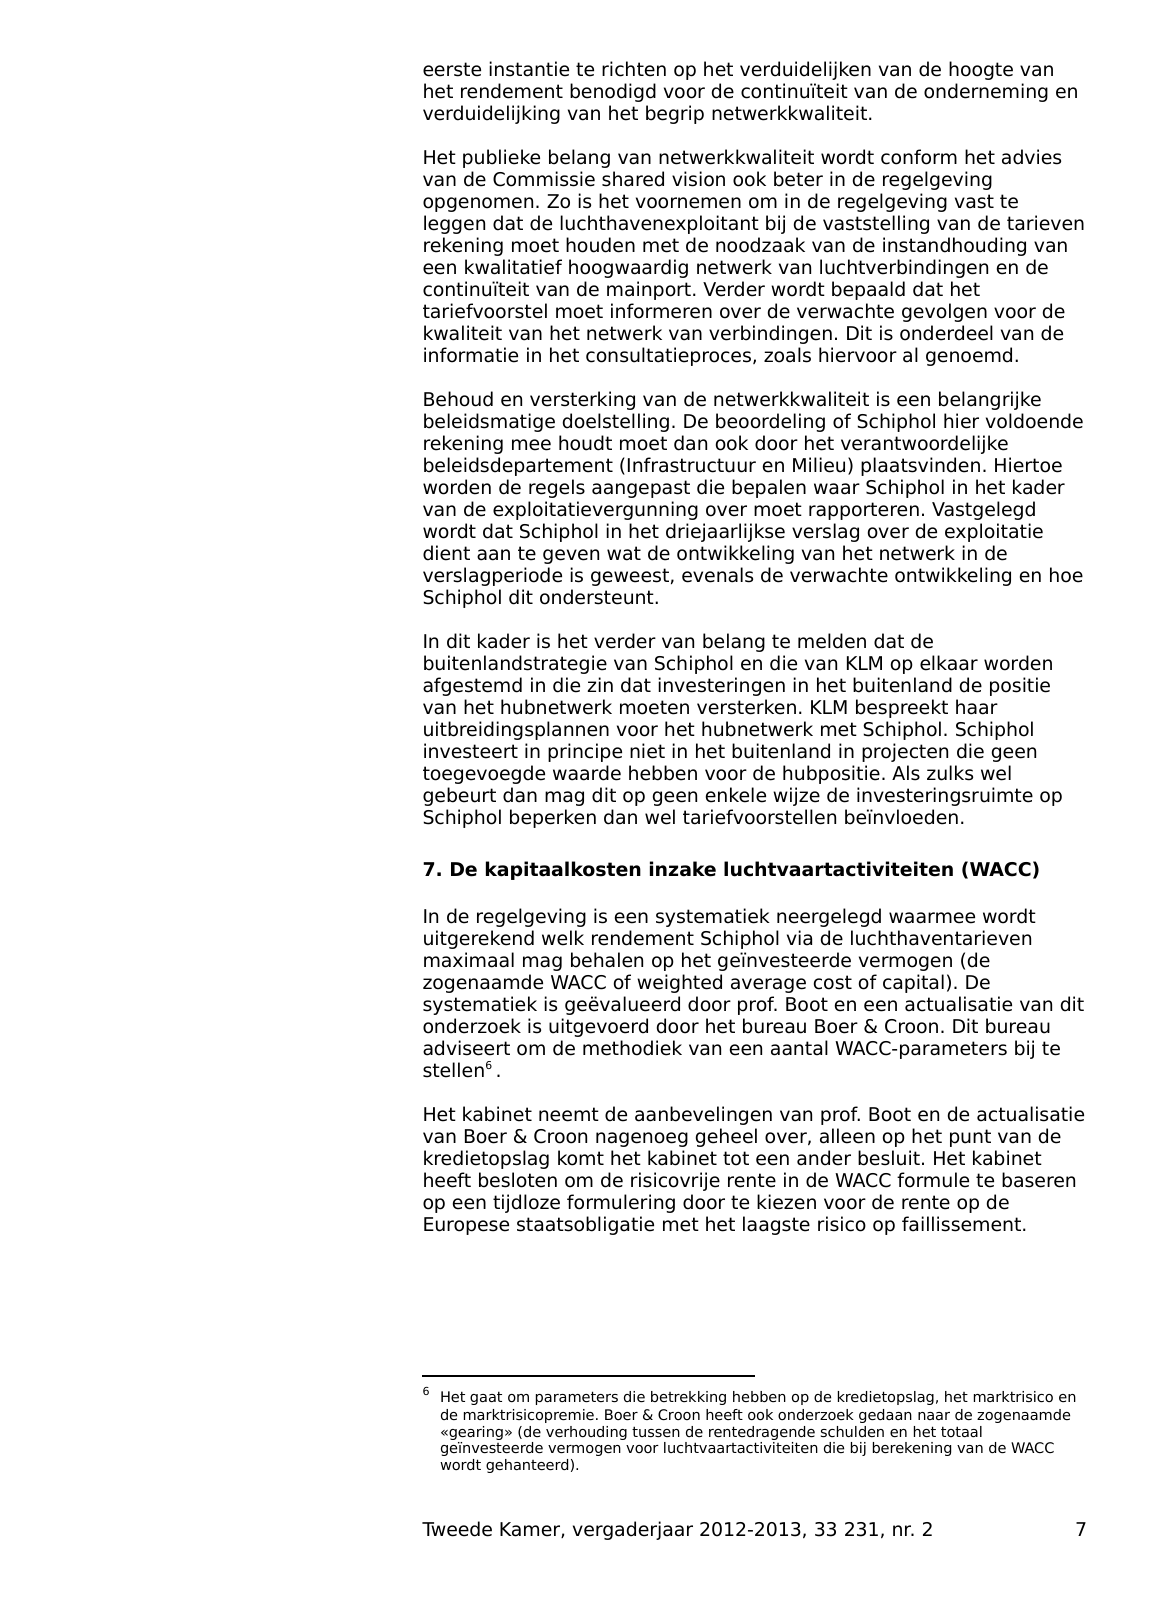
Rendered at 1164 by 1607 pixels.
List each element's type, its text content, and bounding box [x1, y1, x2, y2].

subtitle 7. De kapitaalkosten inzake luchtvaartactiviteiten (WACC) [422, 859, 1087, 881]
text Het kabinet neemt de aanbevelingen van prof. Boot en de actualisatie van Boer & Croon nagenoeg geheel over, alleen op het punt van de kredietopslag komt het kabinet tot een ander besluit. Het kabinet heeft besloten om de risicovrije rente in de WACC formule te baseren op een tijdloze formulering door te kiezen voor de rente op de Europese staatsobligatie met het laagste risico op faillissement. [422, 1104, 1087, 1236]
text In de regelgeving is een systematiek neergelegd waarmee wordt uitgerekend welk rendement Schiphol via de luchthaventarieven maximaal mag behalen op het geïnvesteerde vermogen (de zogenaamde WACC of weighted average cost of capital). De systematiek is geëvalueerd door prof. Boot en een actualisatie van dit onderzoek is uitgevoerd door het bureau Boer & Croon. Dit bureau adviseert om de methodiek van een aantal WACC-parameters bij te stellen. [422, 906, 1087, 1082]
text Behoud en versterking van de netwerkkwaliteit is een belangrijke beleidsmatige doelstelling. De beoordeling of Schiphol hier voldoende rekening mee houdt moet dan ook door het verantwoordelijke beleidsdepartement (Infrastructuur en Milieu) plaatsvinden. Hiertoe worden de regels aangepast die bepalen waar Schiphol in het kader van de exploitatievergunning over moet rapporteren. Vastgelegd wordt dat Schiphol in het driejaarlijkse verslag over de exploitatie dient aan te geven wat de ontwikkeling van het netwerk in de verslagperiode is geweest, evenals de verwachte ontwikkeling en hoe Schiphol dit ondersteunt. [422, 389, 1087, 609]
text In dit kader is het verder van belang te melden dat de buitenlandstrategie van Schiphol en die van KLM op elkaar worden afgestemd in die zin dat investeringen in het buitenland de positie van het hubnetwerk moeten versterken. KLM bespreekt haar uitbreidingsplannen voor het hubnetwerk met Schiphol. Schiphol investeert in principe niet in het buitenland in projecten die geen toegevoegde waarde hebben voor de hubpositie. Als zulks wel gebeurt dan mag dit op geen enkele wijze de investeringsruimte op Schiphol beperken dan wel tariefvoorstellen beïnvloeden. [422, 631, 1087, 829]
text eerste instantie te richten op het verduidelijken van de hoogte van het rendement benodigd voor de continuïteit van de onderneming en verduidelijking van het begrip netwerkkwaliteit. [422, 59, 1087, 125]
text Het publieke belang van netwerkkwaliteit wordt conform het advies van de Commissie shared vision ook beter in de regelgeving opgenomen. Zo is het voornemen om in de regelgeving vast te leggen dat de luchthavenexploitant bij de vaststelling van de tarieven rekening moet houden met de noodzaak van de instandhouding van een kwalitatief hoogwaardig netwerk van luchtverbindingen en de continuïteit van de mainport. Verder wordt bepaald dat het tariefvoorstel moet informeren over de verwachte gevolgen voor de kwaliteit van het netwerk van verbindingen. Dit is onderdeel van de informatie in het consultatieproces, zoals hiervoor al genoemd. [422, 147, 1087, 367]
text Het gaat om parameters die betrekking hebben op de kredietopslag, het marktrisico en de marktrisicopremie. Boer & Croon heeft ook onderzoek gedaan naar de zogenaamde «gearing» (de verhouding tussen de rentedragende schulden en het totaal geïnvesteerde vermogen voor luchtvaartactiviteiten die bij berekening van de WACC wordt gehanteerd). [422, 1385, 1087, 1474]
